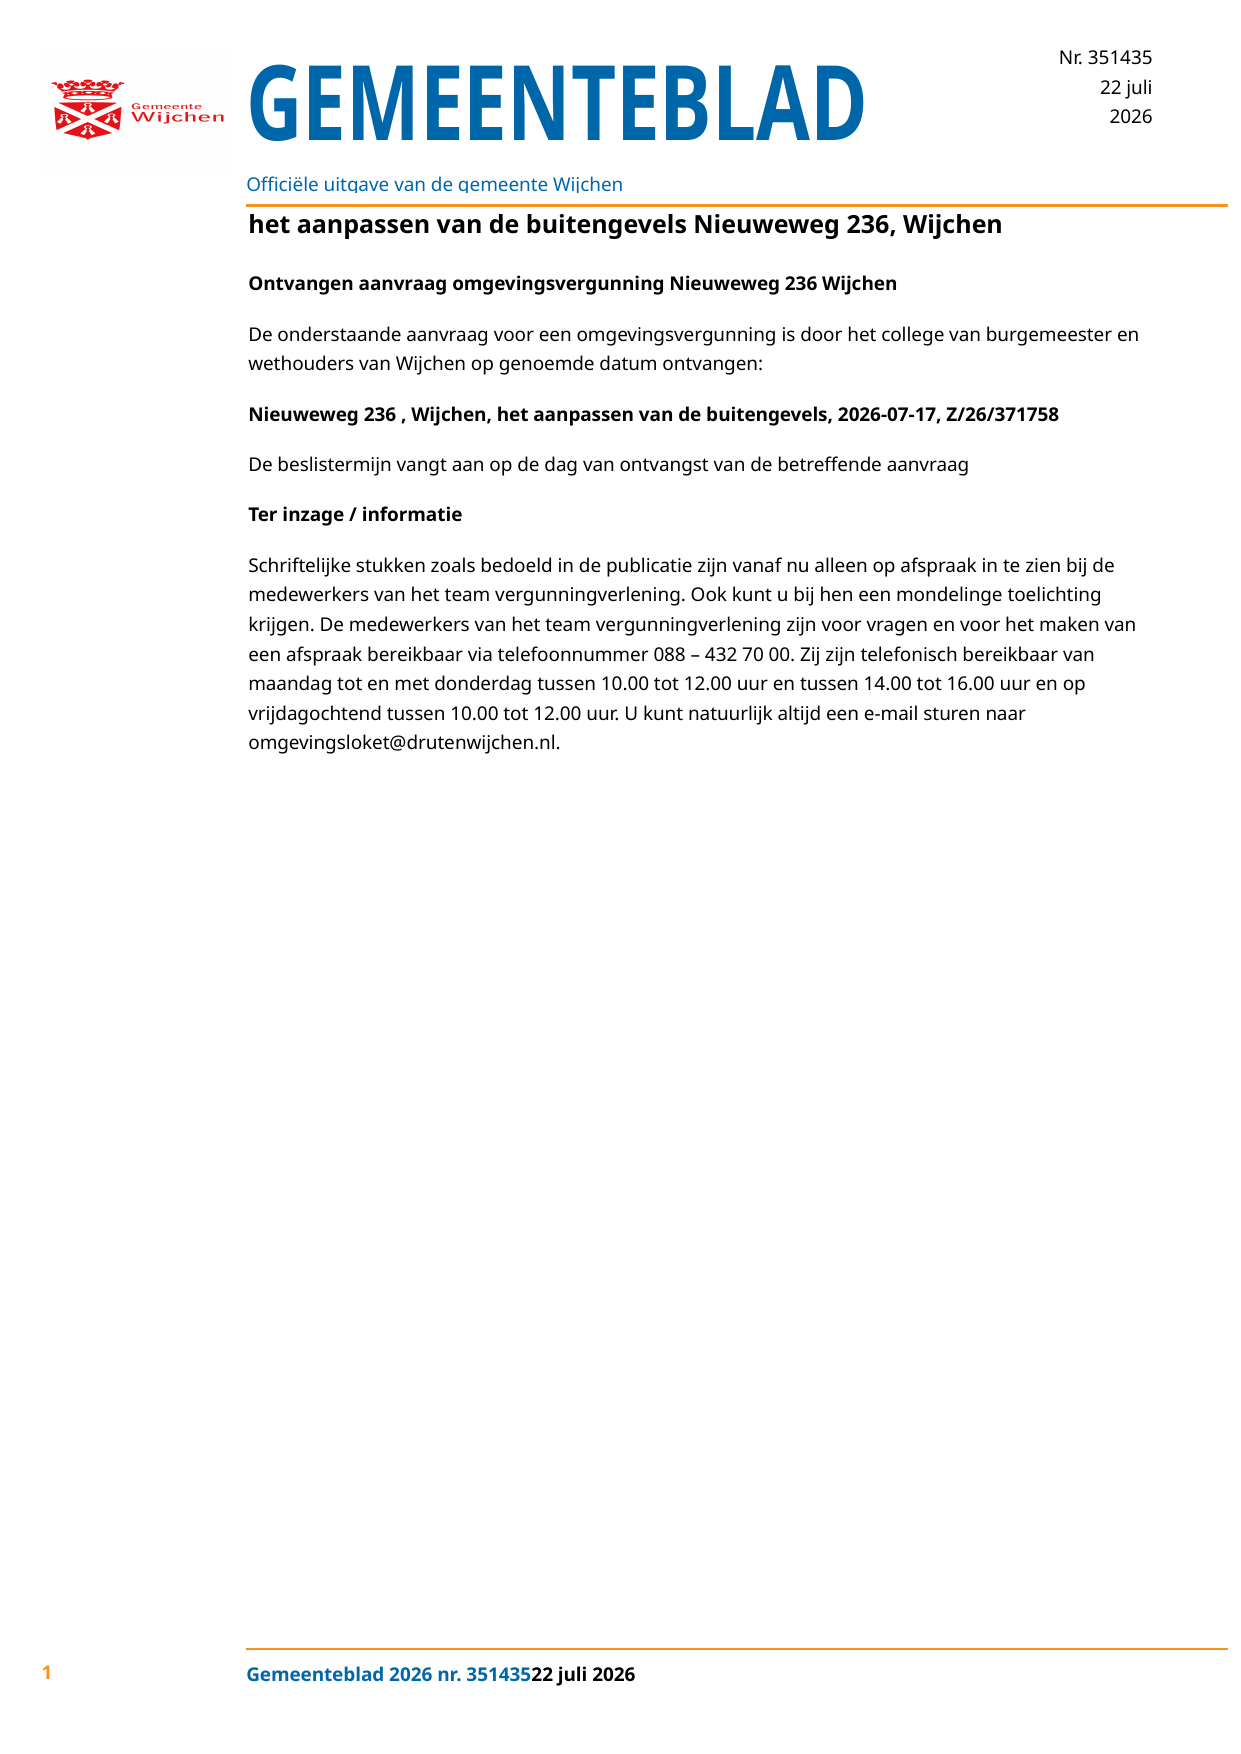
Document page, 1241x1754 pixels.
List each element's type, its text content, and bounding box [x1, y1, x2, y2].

text Ontvangen aanvraag omgevingsvergunning Nieuweweg 236 Wijchen [248, 270, 1152, 296]
text Nieuweweg 236 , Wijchen, het aanpassen van de buitengevels, 2026-07-17, Z/26/371758 [248, 401, 1152, 426]
picture [41, 47, 231, 172]
text het aanpassen van de buitengevels Nieuweweg 236, Wijchen [248, 207, 1152, 241]
text De onderstaande aanvraag voor een omgevingsvergunning is door het college van burgemeester en wethouders van Wijchen op genoemde datum ontvangen: [248, 321, 1152, 376]
text De beslistermijn vangt aan op de dag van ontvangst van de betreffende aanvraag [248, 451, 1152, 477]
text Ter inzage / informatie [248, 502, 1152, 527]
text Schriftelijke stukken zoals bedoeld in de publicatie zijn vanaf nu alleen op afspraak in te zien bij de medewerkers van het team vergunningverlening. Ook kunt u bij hen een mondelinge toelichting krijgen. De medewerkers van het team vergunningverlening zijn voor vragen en voor het maken van een afspraak bereikbaar via telefoonnummer 088 – 432 70 00. Zij zijn telefonisch bereikbaar van maandag tot en met donderdag tussen 10.00 tot 12.00 uur en tussen 14.00 tot 16.00 uur en op vrijdagochtend tussen 10.00 tot 12.00 uur. U kunt natuurlijk altijd een e-mail sturen naar omgevingsloket@drutenwijchen.nl. [248, 552, 1152, 755]
